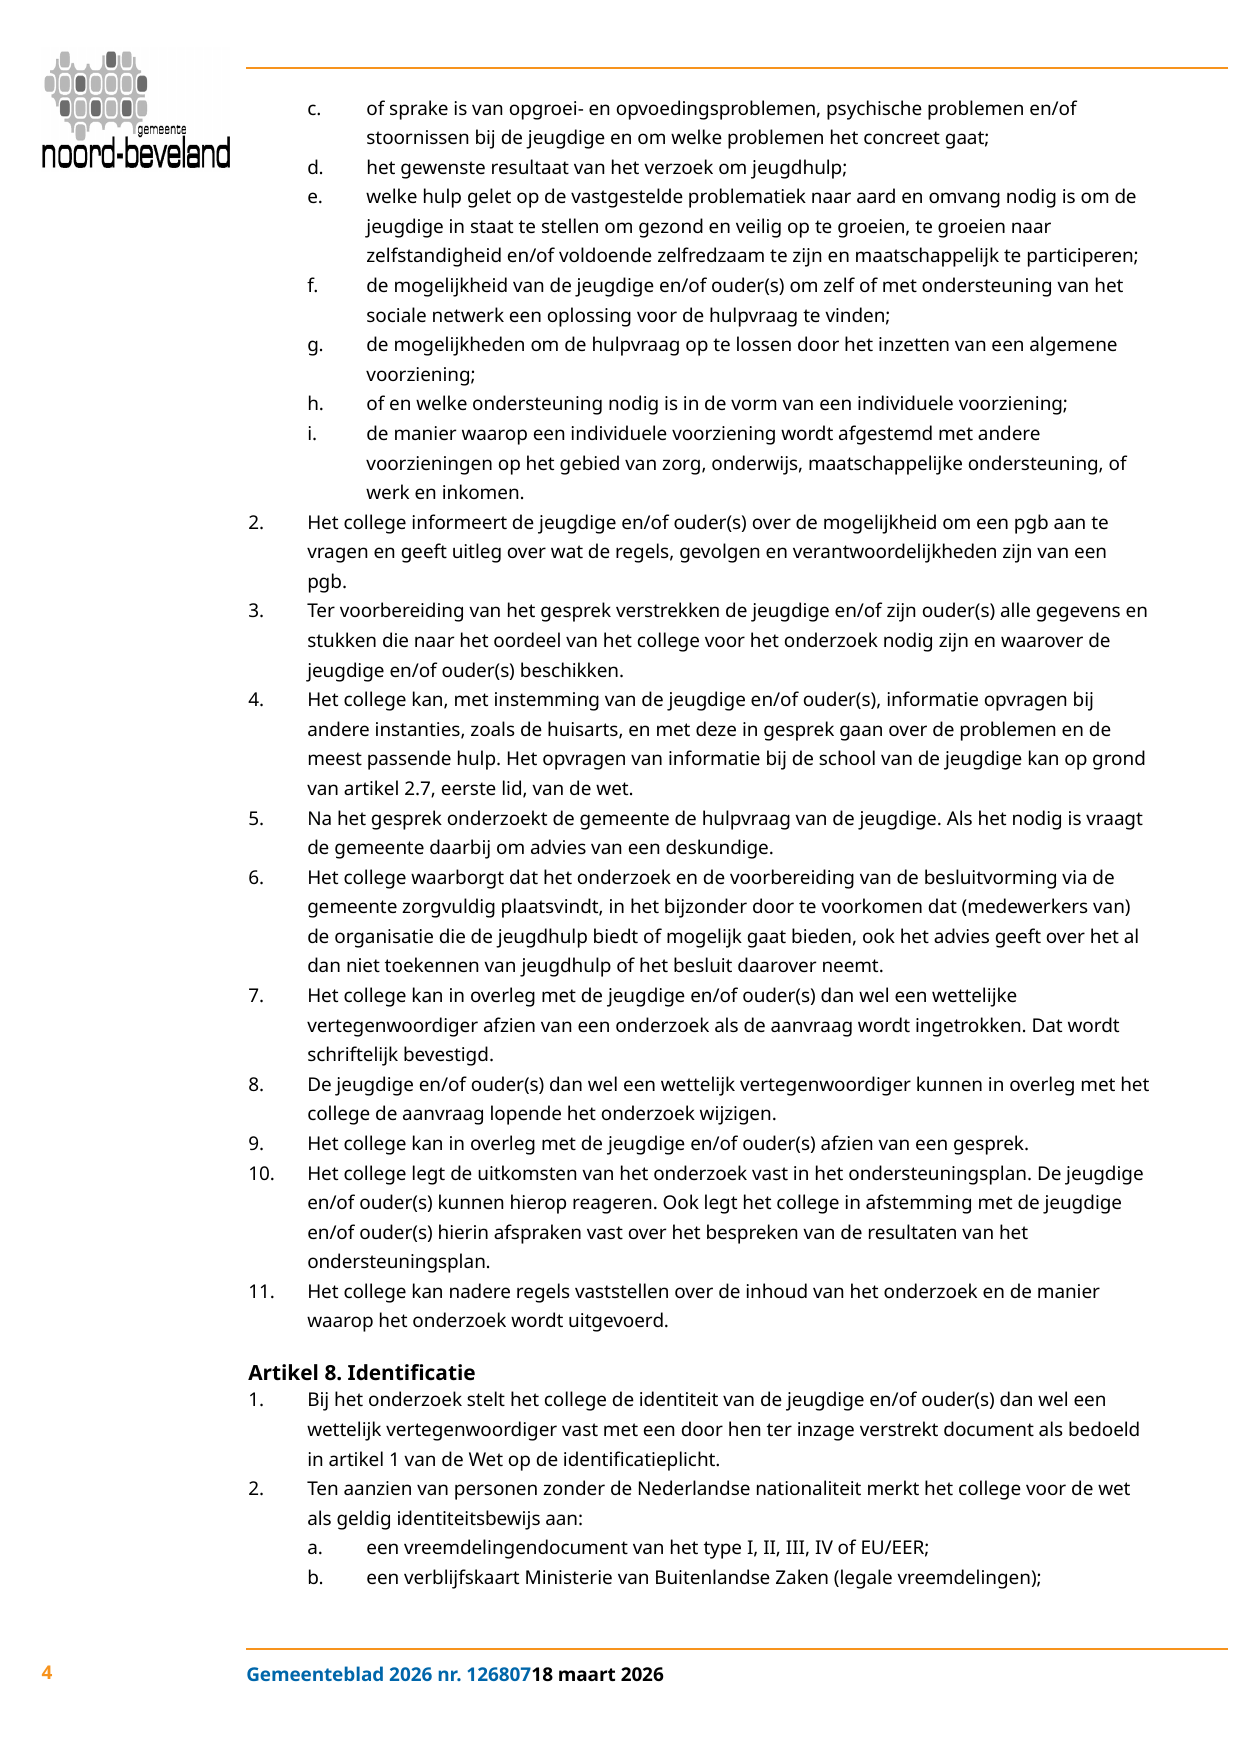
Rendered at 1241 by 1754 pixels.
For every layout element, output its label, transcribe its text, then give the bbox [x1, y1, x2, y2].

list de manier waarop een individuele voorziening wordt afgestemd met andere voorzieningen op het gebied van zorg, onderwijs, maatschappelijke ondersteuning, of werk en inkomen. [307, 420, 1152, 505]
list Het college informeert de jeugdige en/of ouder(s) over de mogelijkheid om een pgb aan te vragen en geeft uitleg over wat de regels, gevolgen en verantwoordelijkheden zijn van een pgb. [248, 509, 1152, 594]
text Artikel 8. Identificatie [248, 1358, 1152, 1387]
list een vreemdelingendocument van het type I, II, III, IV of EU/EER; [307, 1534, 1152, 1560]
picture [41, 47, 231, 172]
list de mogelijkheden om de hulpvraag op te lossen door het inzetten van een algemene voorziening; [307, 331, 1152, 387]
list Ter voorbereiding van het gesprek verstrekken de jeugdige en/of zijn ouder(s) alle gegevens en stukken die naar het oordeel van het college voor het onderzoek nodig zijn en waarover de jeugdige en/of ouder(s) beschikken. [248, 598, 1152, 683]
list of sprake is van opgroei- en opvoedingsproblemen, psychische problemen en/of stoornissen bij de jeugdige en om welke problemen het concreet gaat; [307, 95, 1152, 150]
list Ten aanzien van personen zonder de Nederlandse nationaliteit merkt het college voor de wet als geldig identiteitsbewijs aan: [248, 1475, 1152, 1531]
list de mogelijkheid van de jeugdige en/of ouder(s) om zelf of met ondersteuning van het sociale netwerk een oplossing voor de hulpvraag te vinden; [307, 272, 1152, 328]
list Het college kan in overleg met de jeugdige en/of ouder(s) afzien van een gesprek. [248, 1130, 1152, 1156]
list een verblijfskaart Ministerie van Buitenlandse Zaken (legale vreemdelingen); [307, 1564, 1152, 1590]
list het gewenste resultaat van het verzoek om jeugdhulp; [307, 154, 1152, 180]
list Bij het onderzoek stelt het college de identiteit van de jeugdige en/of ouder(s) dan wel een wettelijk vertegenwoordiger vast met een door hen ter inzage verstrekt document als bedoeld in artikel 1 van de Wet op de identificatieplicht. [248, 1387, 1152, 1471]
list Het college kan in overleg met de jeugdige en/of ouder(s) dan wel een wettelijke vertegenwoordiger afzien van een onderzoek als de aanvraag wordt ingetrokken. Dat wordt schriftelijk bevestigd. [248, 982, 1152, 1067]
list welke hulp gelet op de vastgestelde problematiek naar aard en omvang nodig is om de jeugdige in staat te stellen om gezond en veilig op te groeien, te groeien naar zelfstandigheid en/of voldoende zelfredzaam te zijn en maatschappelijk te participeren; [307, 183, 1152, 268]
list Het college legt de uitkomsten van het onderzoek vast in het ondersteuningsplan. De jeugdige en/of ouder(s) kunnen hierop reageren. Ook legt het college in afstemming met de jeugdige en/of ouder(s) hierin afspraken vast over het bespreken van de resultaten van het ondersteuningsplan. [248, 1160, 1152, 1274]
list Na het gesprek onderzoekt de gemeente de hulpvraag van de jeugdige. Als het nodig is vraagt de gemeente daarbij om advies van een deskundige. [248, 805, 1152, 860]
list Het college kan nadere regels vaststellen over de inhoud van het onderzoek en de manier waarop het onderzoek wordt uitgevoerd. [248, 1278, 1152, 1333]
list Het college kan, met instemming van de jeugdige en/of ouder(s), informatie opvragen bij andere instanties, zoals de huisarts, en met deze in gesprek gaan over de problemen en de meest passende hulp. Het opvragen van informatie bij de school van de jeugdige kan op grond van artikel 2.7, eerste lid, van de wet. [248, 686, 1152, 801]
list De jeugdige en/of ouder(s) dan wel een wettelijk vertegenwoordiger kunnen in overleg met het college de aanvraag lopende het onderzoek wijzigen. [248, 1071, 1152, 1126]
list of en welke ondersteuning nodig is in de vorm van een individuele voorziening; [307, 391, 1152, 416]
list Het college waarborgt dat het onderzoek en de voorbereiding van de besluitvorming via de gemeente zorgvuldig plaatsvindt, in het bijzonder door te voorkomen dat (medewerkers van) de organisatie die de jeugdhulp biedt of mogelijk gaat bieden, ook het advies geeft over het al dan niet toekennen van jeugdhulp of het besluit daarover neemt. [248, 864, 1152, 978]
